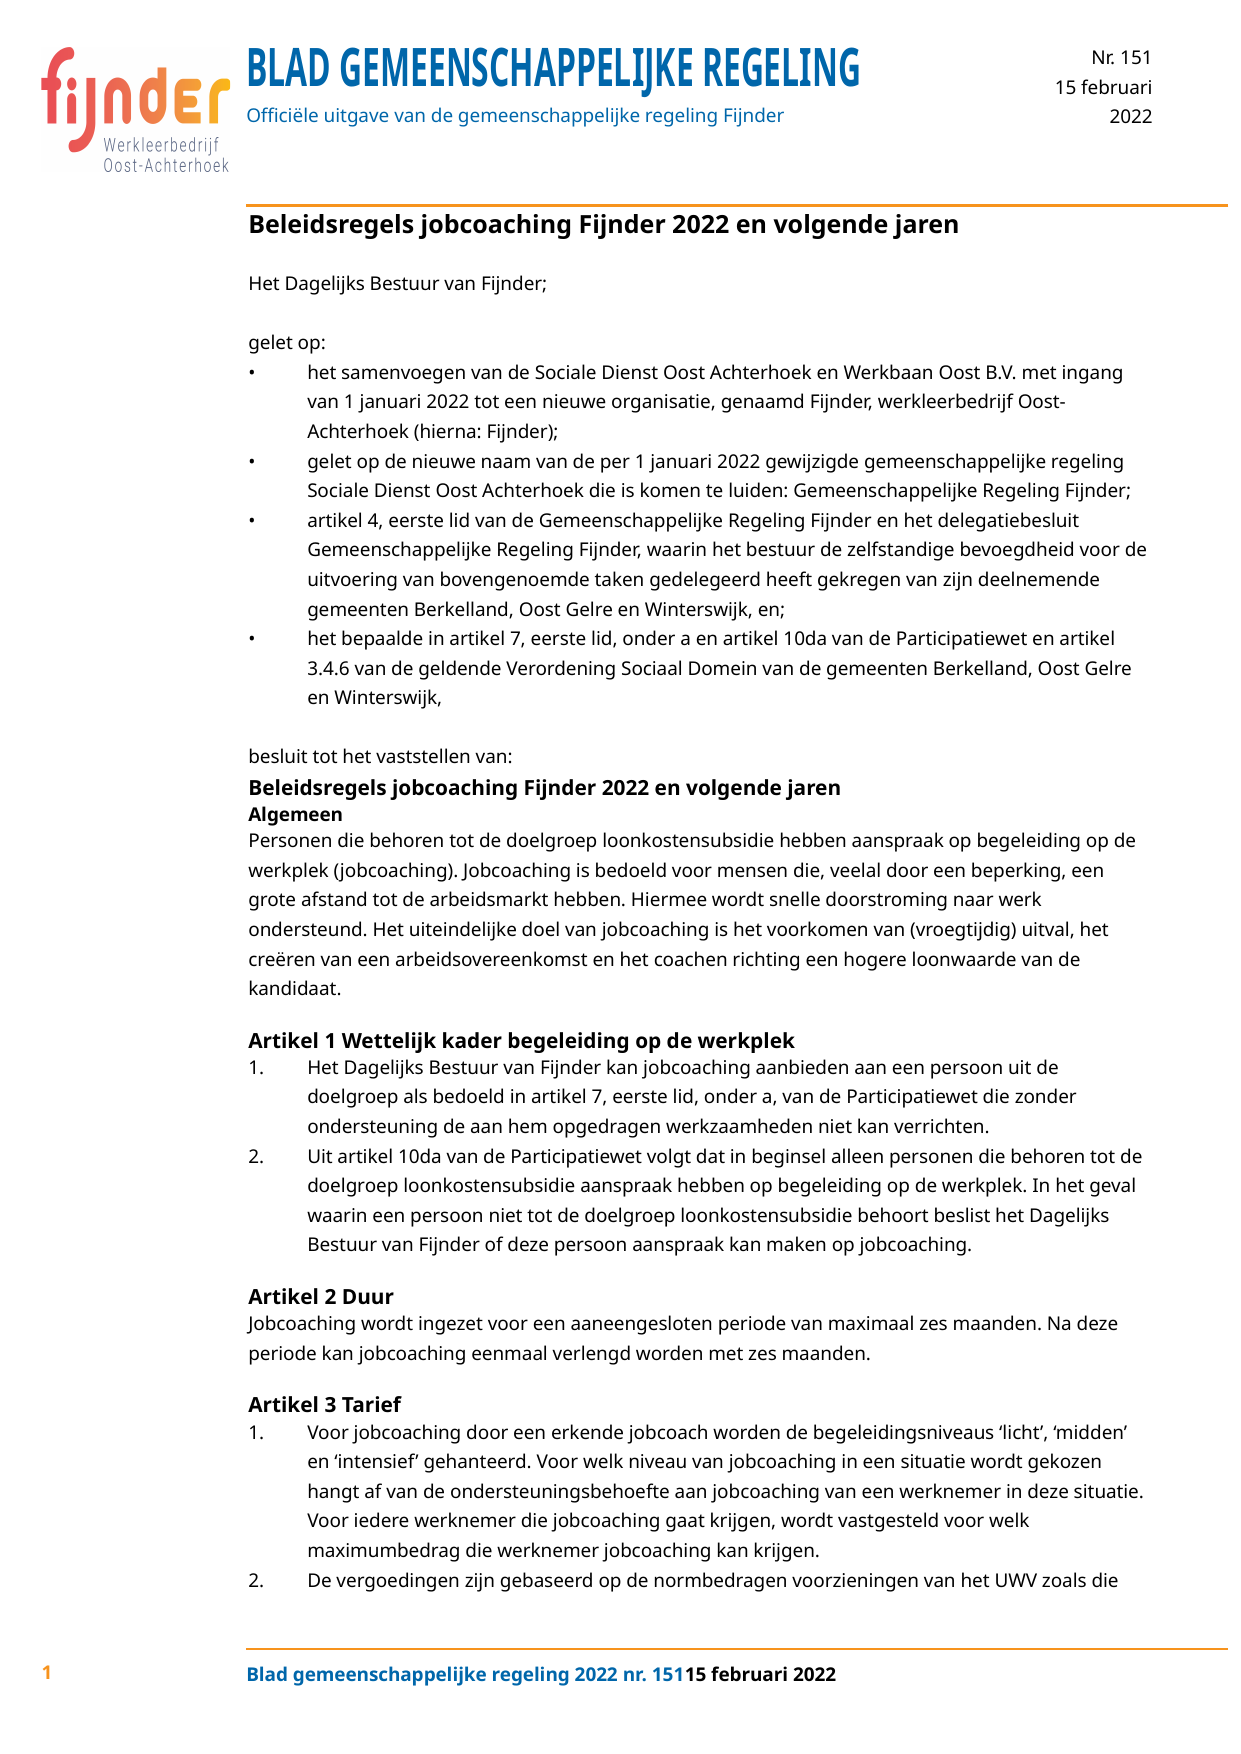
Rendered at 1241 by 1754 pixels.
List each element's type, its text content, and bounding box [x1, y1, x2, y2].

text Artikel 2 Duur [248, 1282, 1152, 1311]
text Beleidsregels jobcoaching Fijnder 2022 en volgende jaren [248, 773, 1152, 802]
list De vergoedingen zijn gebaseerd op de normbedragen voorzieningen van het UWV zoals die [248, 1567, 1152, 1593]
list Het Dagelijks Bestuur van Fijnder kan jobcoaching aanbieden aan een persoon uit de doelgroep als bedoeld in artikel 7, eerste lid, onder a, van de Participatiewet die zonder ondersteuning de aan hem opgedragen werkzaamheden niet kan verrichten. [248, 1054, 1152, 1139]
list gelet op de nieuwe naam van de per 1 januari 2022 gewijzigde gemeenschappelijke regeling Sociale Dienst Oost Achterhoek die is komen te luiden: Gemeenschappelijke Regeling Fijnder; [248, 448, 1152, 503]
text Beleidsregels jobcoaching Fijnder 2022 en volgende jaren [248, 207, 1152, 241]
text Personen die behoren tot de doelgroep loonkostensubsidie hebben aanspraak op begeleiding op de werkplek (jobcoaching). Jobcoaching is bedoeld voor mensen die, veelal door een beperking, een grote afstand tot de arbeidsmarkt hebben. Hiermee wordt snelle doorstroming naar werk ondersteund. Het uiteindelijke doel van jobcoaching is het voorkomen van (vroegtijdig) uitval, het creëren van een arbeidsovereenkomst en het coachen richting een hogere loonwaarde van de kandidaat. [248, 827, 1152, 1001]
text gelet op: [248, 329, 1152, 355]
list het bepaalde in artikel 7, eerste lid, onder a en artikel 10da van de Participatiewet en artikel 3.4.6 van de geldende Verordening Sociaal Domein van de gemeenten Berkelland, Oost Gelre en Winterswijk, [248, 625, 1152, 710]
list het samenvoegen van de Sociale Dienst Oost Achterhoek en Werkbaan Oost B.V. met ingang van 1 januari 2022 tot een nieuwe organisatie, genaamd Fijnder, werkleerbedrijf Oost-Achterhoek (hierna: Fijnder); [248, 359, 1152, 444]
text Artikel 3 Tarief [248, 1391, 1152, 1419]
list Voor jobcoaching door een erkende jobcoach worden de begeleidingsniveaus ‘licht’, ‘midden’ en ‘intensief’ gehanteerd. Voor welk niveau van jobcoaching in een situatie wordt gekozen hangt af van de ondersteuningsbehoefte aan jobcoaching van een werknemer in deze situatie. Voor iedere werknemer die jobcoaching gaat krijgen, wordt vastgesteld voor welk maximumbedrag die werknemer jobcoaching kan krijgen. [248, 1419, 1152, 1563]
text Artikel 1 Wettelijk kader begeleiding op de werkplek [248, 1026, 1152, 1054]
text Algemeen [248, 802, 1152, 827]
picture [41, 47, 231, 172]
text Jobcoaching wordt ingezet voor een aaneengesloten periode van maximaal zes maanden. Na deze periode kan jobcoaching eenmaal verlengd worden met zes maanden. [248, 1311, 1152, 1366]
text Het Dagelijks Bestuur van Fijnder; [248, 270, 1152, 296]
list Uit artikel 10da van de Participatiewet volgt dat in beginsel alleen personen die behoren tot de doelgroep loonkostensubsidie aanspraak hebben op begeleiding op de werkplek. In het geval waarin een persoon niet tot de doelgroep loonkostensubsidie behoort beslist het Dagelijks Bestuur van Fijnder of deze persoon aanspraak kan maken op jobcoaching. [248, 1143, 1152, 1257]
text besluit tot het vaststellen van: [248, 744, 1152, 769]
list artikel 4, eerste lid van de Gemeenschappelijke Regeling Fijnder en het delegatiebesluit Gemeenschappelijke Regeling Fijnder, waarin het bestuur de zelfstandige bevoegdheid voor de uitvoering van bovengenoemde taken gedelegeerd heeft gekregen van zijn deelnemende gemeenten Berkelland, Oost Gelre en Winterswijk, en; [248, 507, 1152, 621]
